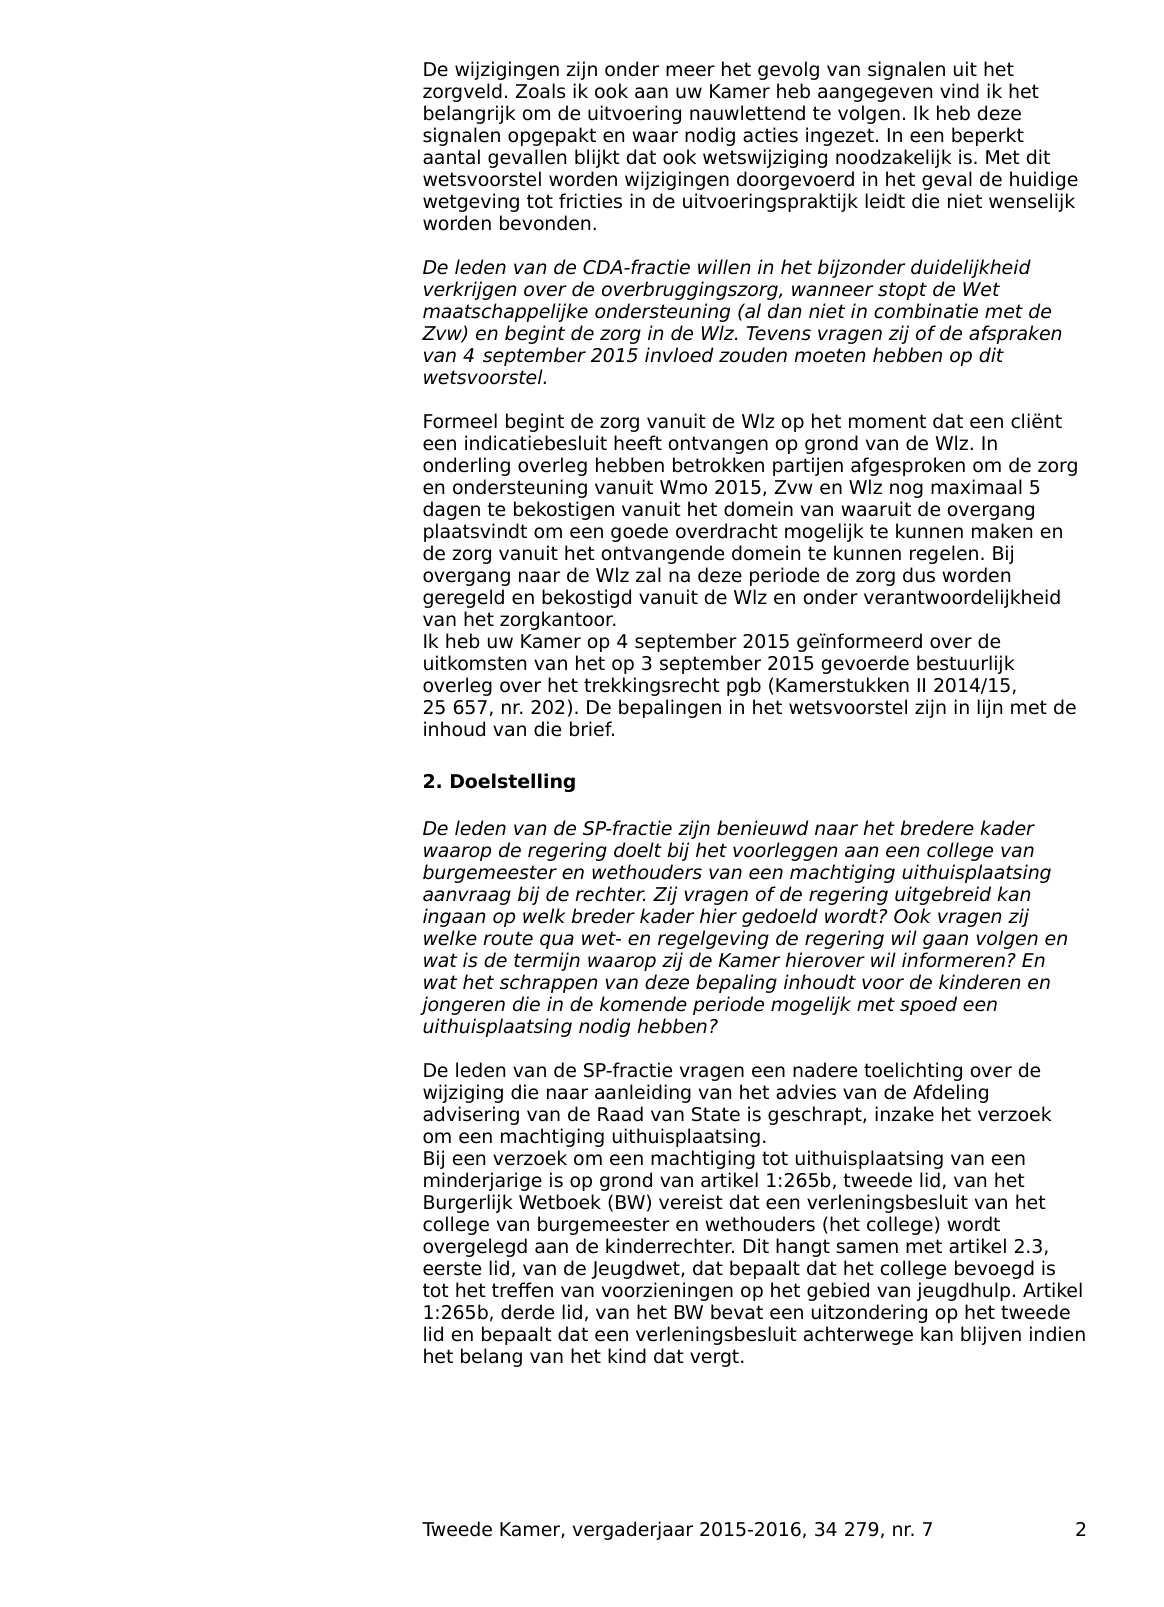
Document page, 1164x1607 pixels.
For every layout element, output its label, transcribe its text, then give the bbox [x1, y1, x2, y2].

text Ik heb uw Kamer op 4 september 2015 geïnformeerd over de uitkomsten van het op 3 september 2015 gevoerde bestuurlijk overleg over het trekkingsrecht pgb (Kamerstukken II 2014/15, 25 657, nr. 202). De bepalingen in het wetsvoorstel zijn in lijn met de inhoud van die brief. [422, 631, 1087, 741]
text De leden van de SP-fractie zijn benieuwd naar het bredere kader waarop de regering doelt bij het voorleggen aan een college van burgemeester en wethouders van een machtiging uithuisplaatsing aanvraag bij de rechter. Zij vragen of de regering uitgebreid kan ingaan op welk breder kader hier gedoeld wordt? Ook vragen zij welke route qua wet- en regelgeving de regering wil gaan volgen en wat is de termijn waarop zij de Kamer hierover wil informeren? En wat het schrappen van deze bepaling inhoudt voor de kinderen en jongeren die in de komende periode mogelijk met spoed een uithuisplaatsing nodig hebben? [422, 818, 1087, 1038]
subtitle 2. Doelstelling [422, 771, 1087, 793]
text De leden van de CDA-fractie willen in het bijzonder duidelijkheid verkrijgen over de overbruggingszorg, wanneer stopt de Wet maatschappelijke ondersteuning (al dan niet in combinatie met de Zvw) en begint de zorg in de Wlz. Tevens vragen zij of de afspraken van 4 september 2015 invloed zouden moeten hebben op dit wetsvoorstel. [422, 257, 1087, 389]
text De wijzigingen zijn onder meer het gevolg van signalen uit het zorgveld. Zoals ik ook aan uw Kamer heb aangegeven vind ik het belangrijk om de uitvoering nauwlettend te volgen. Ik heb deze signalen opgepakt en waar nodig acties ingezet. In een beperkt aantal gevallen blijkt dat ook wetswijziging noodzakelijk is. Met dit wetsvoorstel worden wijzigingen doorgevoerd in het geval de huidige wetgeving tot fricties in de uitvoeringspraktijk leidt die niet wenselijk worden bevonden. [422, 59, 1087, 235]
text Bij een verzoek om een machtiging tot uithuisplaatsing van een minderjarige is op grond van artikel 1:265b, tweede lid, van het Burgerlijk Wetboek (BW) vereist dat een verleningsbesluit van het college van burgemeester en wethouders (het college) wordt overgelegd aan de kinderrechter. Dit hangt samen met artikel 2.3, eerste lid, van de Jeugdwet, dat bepaalt dat het college bevoegd is tot het treffen van voorzieningen op het gebied van jeugdhulp. Artikel 1:265b, derde lid, van het BW bevat een uitzondering op het tweede lid en bepaalt dat een verleningsbesluit achterwege kan blijven indien het belang van het kind dat vergt. [422, 1148, 1087, 1367]
text Formeel begint de zorg vanuit de Wlz op het moment dat een cliënt een indicatiebesluit heeft ontvangen op grond van de Wlz. In onderling overleg hebben betrokken partijen afgesproken om de zorg en ondersteuning vanuit Wmo 2015, Zvw en Wlz nog maximaal 5 dagen te bekostigen vanuit het domein van waaruit de overgang plaatsvindt om een goede overdracht mogelijk te kunnen maken en de zorg vanuit het ontvangende domein te kunnen regelen. Bij overgang naar de Wlz zal na deze periode de zorg dus worden geregeld en bekostigd vanuit de Wlz en onder verantwoordelijkheid van het zorgkantoor. [422, 411, 1087, 631]
text De leden van de SP-fractie vragen een nadere toelichting over de wijziging die naar aanleiding van het advies van de Afdeling advisering van de Raad van State is geschrapt, inzake het verzoek om een machtiging uithuisplaatsing. [422, 1060, 1087, 1148]
